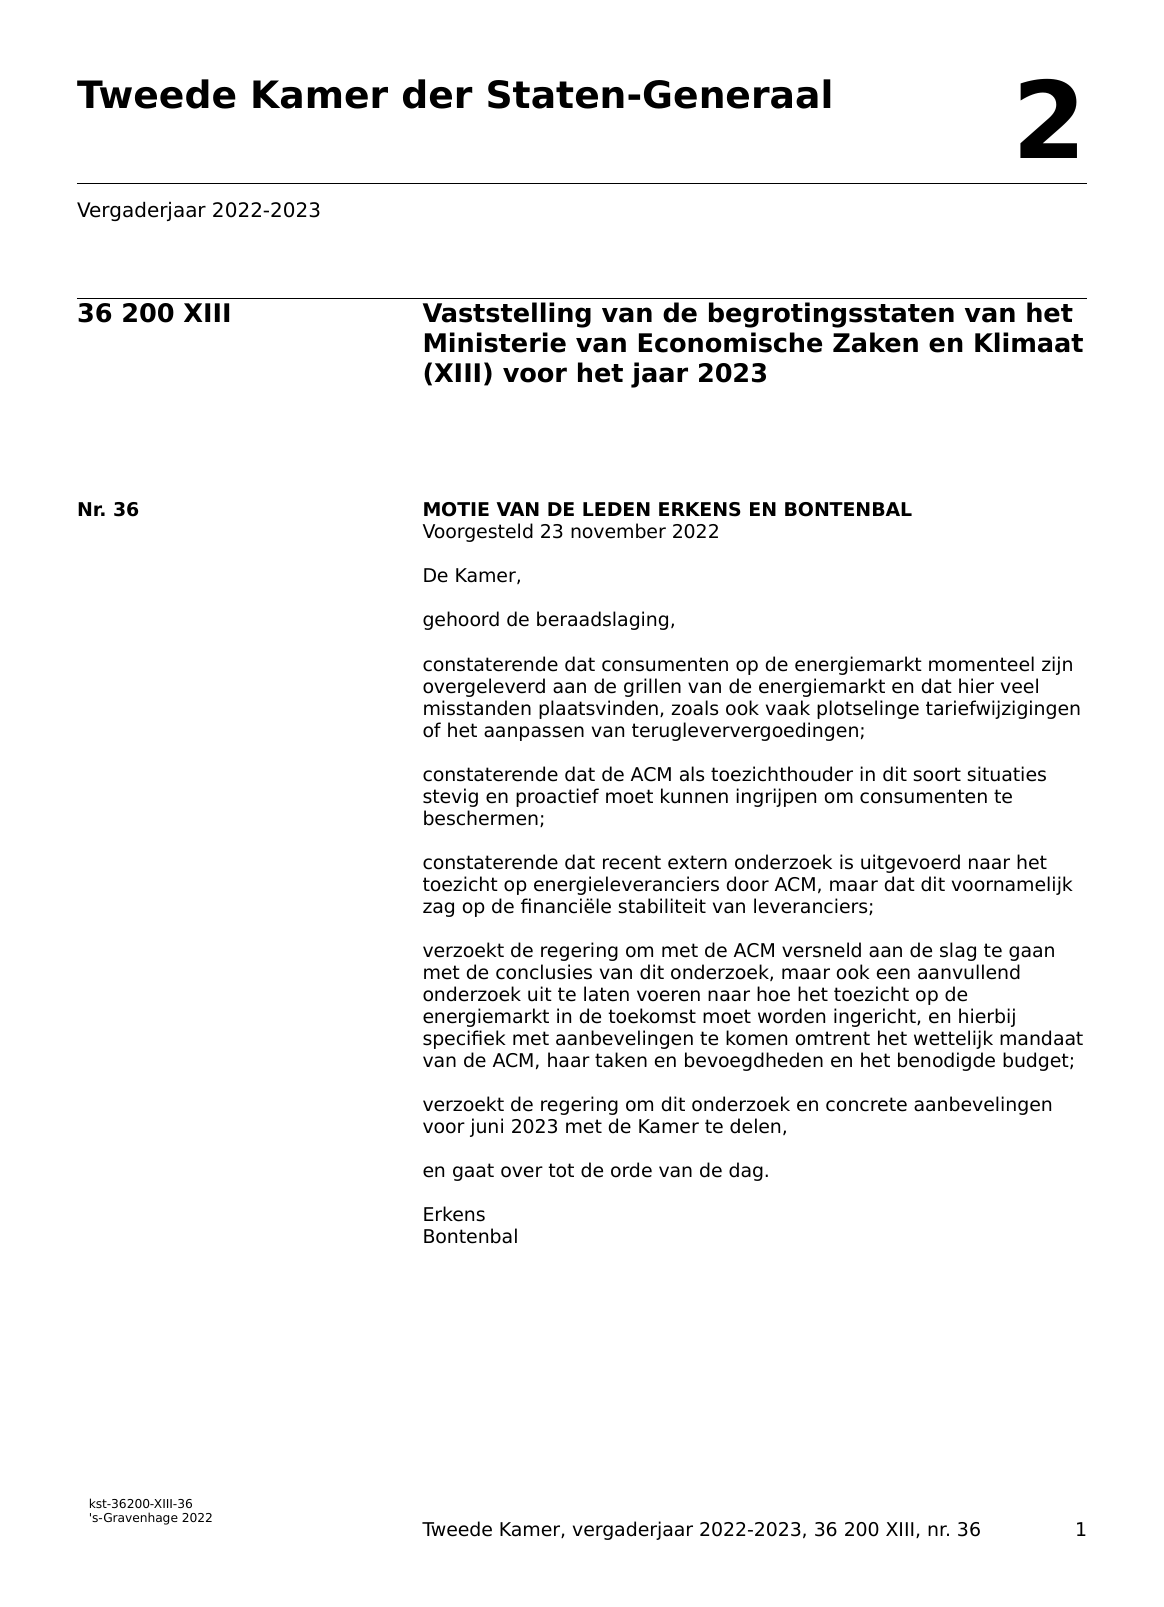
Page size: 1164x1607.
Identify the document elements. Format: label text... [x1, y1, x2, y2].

text De Kamer, [422, 565, 1087, 587]
text 's-Gravenhage 2022 [88, 1511, 323, 1525]
table_cell Vergaderjaar 2022-2023 [77, 184, 1087, 298]
text constaterende dat recent extern onderzoek is uitgevoerd naar het toezicht op energieleveranciers door ACM, maar dat dit voornamelijk zag op de financiële stabiliteit van leveranciers; [422, 852, 1087, 918]
table_header Tweede Kamer der Staten-Generaal [77, 59, 886, 183]
text en gaat over tot de orde van de dag. [422, 1160, 1087, 1182]
subtitle 36 200 XIII Vaststelling van de begrotingsstaten van het Ministerie van Economische Zaken en Klimaat (XIII) voor het jaar 2023 [77, 299, 1087, 388]
text constaterende dat consumenten op de energiemarkt momenteel zijn overgeleverd aan de grillen van de energiemarkt en dat hier veel misstanden plaatsvinden, zoals ook vaak plotselinge tariefwijzigingen of het aanpassen van terugleververgoedingen; [422, 653, 1087, 741]
text gehoord de beraadslaging, [422, 609, 1087, 631]
text kst-36200-XIII-36 [88, 1497, 323, 1511]
subtitle Nr. 36 MOTIE VAN DE LEDEN ERKENS EN BONTENBAL [77, 499, 1087, 521]
text Erkens [422, 1204, 1087, 1226]
text constaterende dat de ACM als toezichthouder in dit soort situaties stevig en proactief moet kunnen ingrijpen om consumenten te beschermen; [422, 764, 1087, 829]
table_header 2 [886, 59, 1087, 183]
text Bontenbal [422, 1226, 1087, 1248]
text Voorgesteld 23 november 2022 [422, 521, 1087, 543]
text verzoekt de regering om dit onderzoek en concrete aanbevelingen voor juni 2023 met de Kamer te delen, [422, 1094, 1087, 1138]
text verzoekt de regering om met de ACM versneld aan de slag te gaan met de conclusies van dit onderzoek, maar ook een aanvullend onderzoek uit te laten voeren naar hoe het toezicht op de energiemarkt in de toekomst moet worden ingericht, en hierbij specifiek met aanbevelingen te komen omtrent het wettelijk mandaat van de ACM, haar taken en bevoegdheden en het benodigde budget; [422, 940, 1087, 1072]
